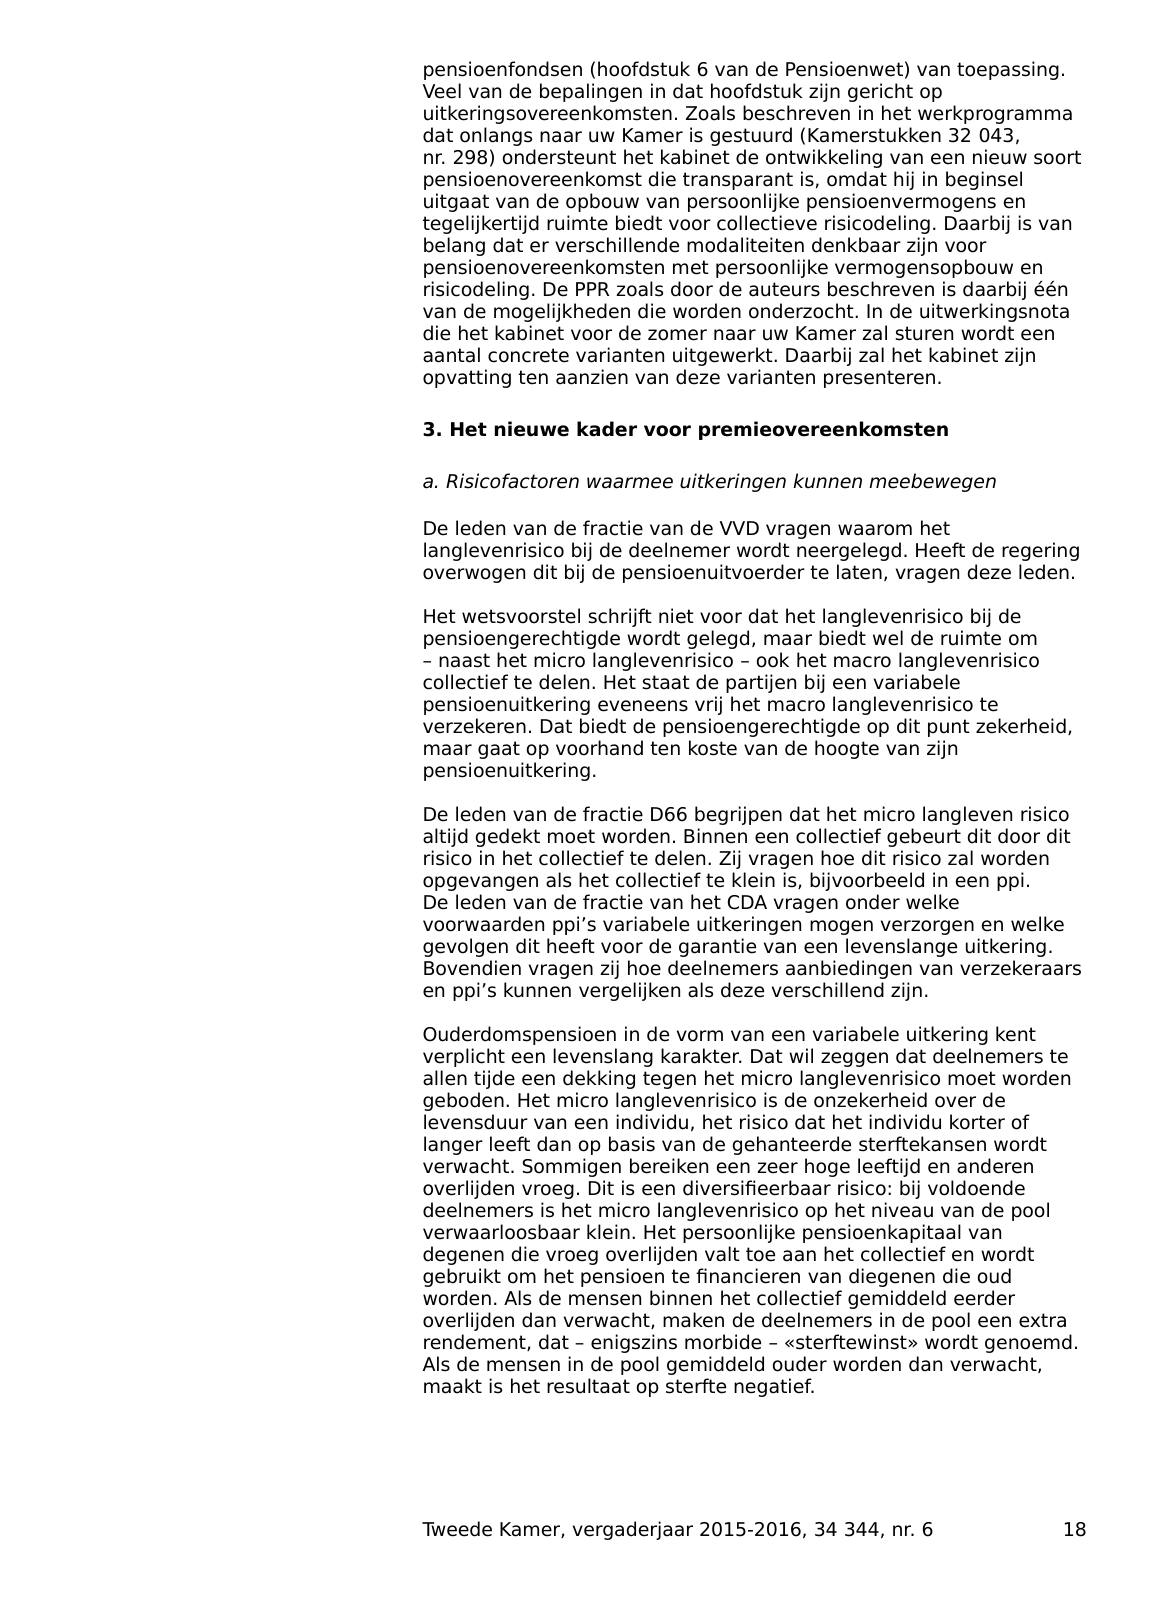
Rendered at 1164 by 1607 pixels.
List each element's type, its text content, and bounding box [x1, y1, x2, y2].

text Het wetsvoorstel schrijft niet voor dat het langlevenrisico bij de pensioengerechtigde wordt gelegd, maar biedt wel de ruimte om – naast het micro langlevenrisico – ook het macro langlevenrisico collectief te delen. Het staat de partijen bij een variabele pensioenuitkering eveneens vrij het macro langlevenrisico te verzekeren. Dat biedt de pensioengerechtigde op dit punt zekerheid, maar gaat op voorhand ten koste van de hoogte van zijn pensioenuitkering. [422, 606, 1087, 782]
subtitle a. Risicofactoren waarmee uitkeringen kunnen meebewegen [422, 471, 1087, 493]
text De leden van de fractie D66 begrijpen dat het micro langleven risico altijd gedekt moet worden. Binnen een collectief gebeurt dit door dit risico in het collectief te delen. Zij vragen hoe dit risico zal worden opgevangen als het collectief te klein is, bijvoorbeeld in een ppi. [422, 804, 1087, 892]
text De leden van de fractie van het CDA vragen onder welke voorwaarden ppi’s variabele uitkeringen mogen verzorgen en welke gevolgen dit heeft voor de garantie van een levenslange uitkering. Bovendien vragen zij hoe deelnemers aanbiedingen van verzekeraars en ppi’s kunnen vergelijken als deze verschillend zijn. [422, 892, 1087, 1002]
subtitle 3. Het nieuwe kader voor premieovereenkomsten [422, 419, 1087, 441]
text De leden van de fractie van de VVD vragen waarom het langlevenrisico bij de deelnemer wordt neergelegd. Heeft de regering overwogen dit bij de pensioenuitvoerder te laten, vragen deze leden. [422, 518, 1087, 584]
text Ouderdomspensioen in de vorm van een variabele uitkering kent verplicht een levenslang karakter. Dat wil zeggen dat deelnemers te allen tijde een dekking tegen het micro langlevenrisico moet worden geboden. Het micro langlevenrisico is de onzekerheid over de levensduur van een individu, het risico dat het individu korter of langer leeft dan op basis van de gehanteerde sterftekansen wordt verwacht. Sommigen bereiken een zeer hoge leeftijd en anderen overlijden vroeg. Dit is een diversifieerbaar risico: bij voldoende deelnemers is het micro langlevenrisico op het niveau van de pool verwaarloosbaar klein. Het persoonlijke pensioenkapitaal van degenen die vroeg overlijden valt toe aan het collectief en wordt gebruikt om het pensioen te financieren van diegenen die oud worden. Als de mensen binnen het collectief gemiddeld eerder overlijden dan verwacht, maken de deelnemers in de pool een extra rendement, dat – enigszins morbide – «sterftewinst» wordt genoemd. Als de mensen in de pool gemiddeld ouder worden dan verwacht, maakt is het resultaat op sterfte negatief. [422, 1024, 1087, 1397]
text pensioenfondsen (hoofdstuk 6 van de Pensioenwet) van toepassing. Veel van de bepalingen in dat hoofdstuk zijn gericht op uitkeringsovereenkomsten. Zoals beschreven in het werkprogramma dat onlangs naar uw Kamer is gestuurd (Kamerstukken 32 043, nr. 298) ondersteunt het kabinet de ontwikkeling van een nieuw soort pensioenovereenkomst die transparant is, omdat hij in beginsel uitgaat van de opbouw van persoonlijke pensioenvermogens en tegelijkertijd ruimte biedt voor collectieve risicodeling. Daarbij is van belang dat er verschillende modaliteiten denkbaar zijn voor pensioenovereenkomsten met persoonlijke vermogensopbouw en risicodeling. De PPR zoals door de auteurs beschreven is daarbij één van de mogelijkheden die worden onderzocht. In de uitwerkingsnota die het kabinet voor de zomer naar uw Kamer zal sturen wordt een aantal concrete varianten uitgewerkt. Daarbij zal het kabinet zijn opvatting ten aanzien van deze varianten presenteren. [422, 59, 1087, 389]
